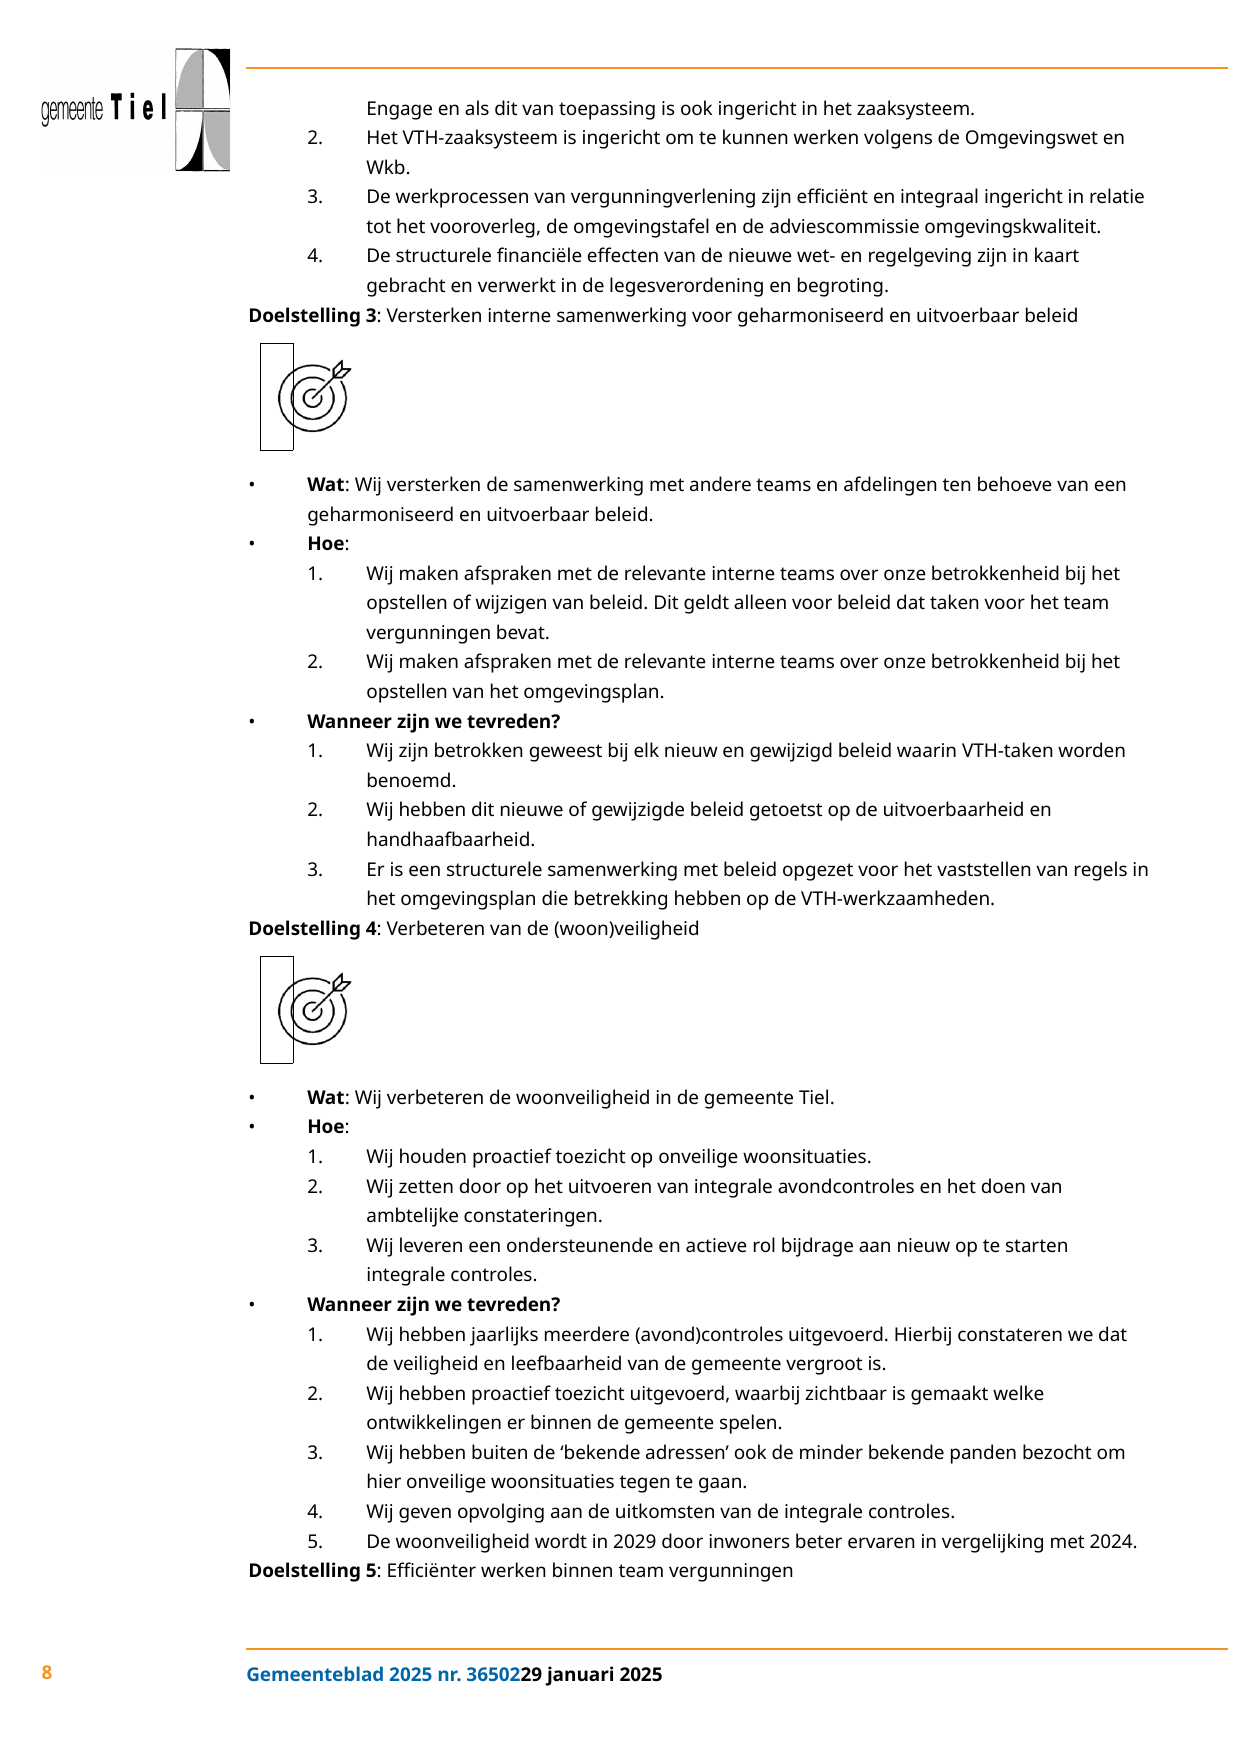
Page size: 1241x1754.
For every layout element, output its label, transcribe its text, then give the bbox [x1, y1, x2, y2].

list Wij leveren een ondersteunende en actieve rol bijdrage aan nieuw op te starten integrale controles. [307, 1232, 1152, 1287]
list Wij geven opvolging aan de uitkomsten van de integrale controles. [307, 1498, 1152, 1524]
list Er is een structurele samenwerking met beleid opgezet voor het vaststellen van regels in het omgevingsplan die betrekking hebben op de VTH-werkzaamheden. [307, 856, 1152, 911]
list Wij hebben dit nieuwe of gewijzigde beleid getoetst op de uitvoerbaarheid en handhaafbaarheid. [307, 797, 1152, 852]
text Doelstelling 4: Verbeteren van de (woon)veiligheid [248, 915, 1152, 941]
list De werkprocessen van vergunningverlening zijn efficiënt en integraal ingericht in relatie tot het vooroverleg, de omgevingstafel en de adviescommissie omgevingskwaliteit. [307, 183, 1152, 239]
list Wij zijn betrokken geweest bij elk nieuw en gewijzigd beleid waarin VTH-taken worden benoemd. [307, 737, 1152, 793]
text Doelstelling 3: Versterken interne samenwerking voor geharmoniseerd en uitvoerbaar beleid [248, 302, 1152, 328]
list Wij hebben jaarlijks meerdere (avond)controles uitgevoerd. Hierbij constateren we dat de veiligheid en leefbaarheid van de gemeente vergroot is. [307, 1321, 1152, 1376]
list Engage en als dit van toepassing is ook ingericht in het zaaksysteem. [307, 95, 1152, 121]
list Wij zetten door op het uitvoeren van integrale avondcontroles en het doen van ambtelijke constateringen. [307, 1173, 1152, 1228]
list Wanneer zijn we tevreden? [248, 1291, 1152, 1317]
list Wij hebben proactief toezicht uitgevoerd, waarbij zichtbaar is gemaakt welke ontwikkelingen er binnen de gemeente spelen. [307, 1380, 1152, 1435]
list Hoe: [248, 530, 1152, 556]
list Wij maken afspraken met de relevante interne teams over onze betrokkenheid bij het opstellen van het omgevingsplan. [307, 649, 1152, 704]
list De woonveiligheid wordt in 2029 door inwoners beter ervaren in vergelijking met 2024. [307, 1528, 1152, 1554]
picture [41, 47, 231, 172]
list Wat: Wij versterken de samenwerking met andere teams en afdelingen ten behoeve van een geharmoniseerd en uitvoerbaar beleid. [248, 471, 1152, 526]
list Wij hebben buiten de ‘bekende adressen’ ook de minder bekende panden bezocht om hier onveilige woonsituaties tegen te gaan. [307, 1439, 1152, 1494]
list Wanneer zijn we tevreden? [248, 708, 1152, 733]
list De structurele financiële effecten van de nieuwe wet- en regelgeving zijn in kaart gebracht en verwerkt in de legesverordening en begroting. [307, 243, 1152, 298]
list Wat: Wij verbeteren de woonveiligheid in de gemeente Tiel. [248, 1084, 1152, 1110]
picture [268, 352, 358, 441]
picture [268, 965, 358, 1054]
list Hoe: [248, 1114, 1152, 1139]
list Wij maken afspraken met de relevante interne teams over onze betrokkenheid bij het opstellen of wijzigen van beleid. Dit geldt alleen voor beleid dat taken voor het team vergunningen bevat. [307, 560, 1152, 645]
list Het VTH-zaaksysteem is ingericht om te kunnen werken volgens de Omgevingswet en Wkb. [307, 124, 1152, 180]
text Doelstelling 5: Efficiënter werken binnen team vergunningen [248, 1557, 1152, 1583]
list Wij houden proactief toezicht op onveilige woonsituaties. [307, 1143, 1152, 1169]
